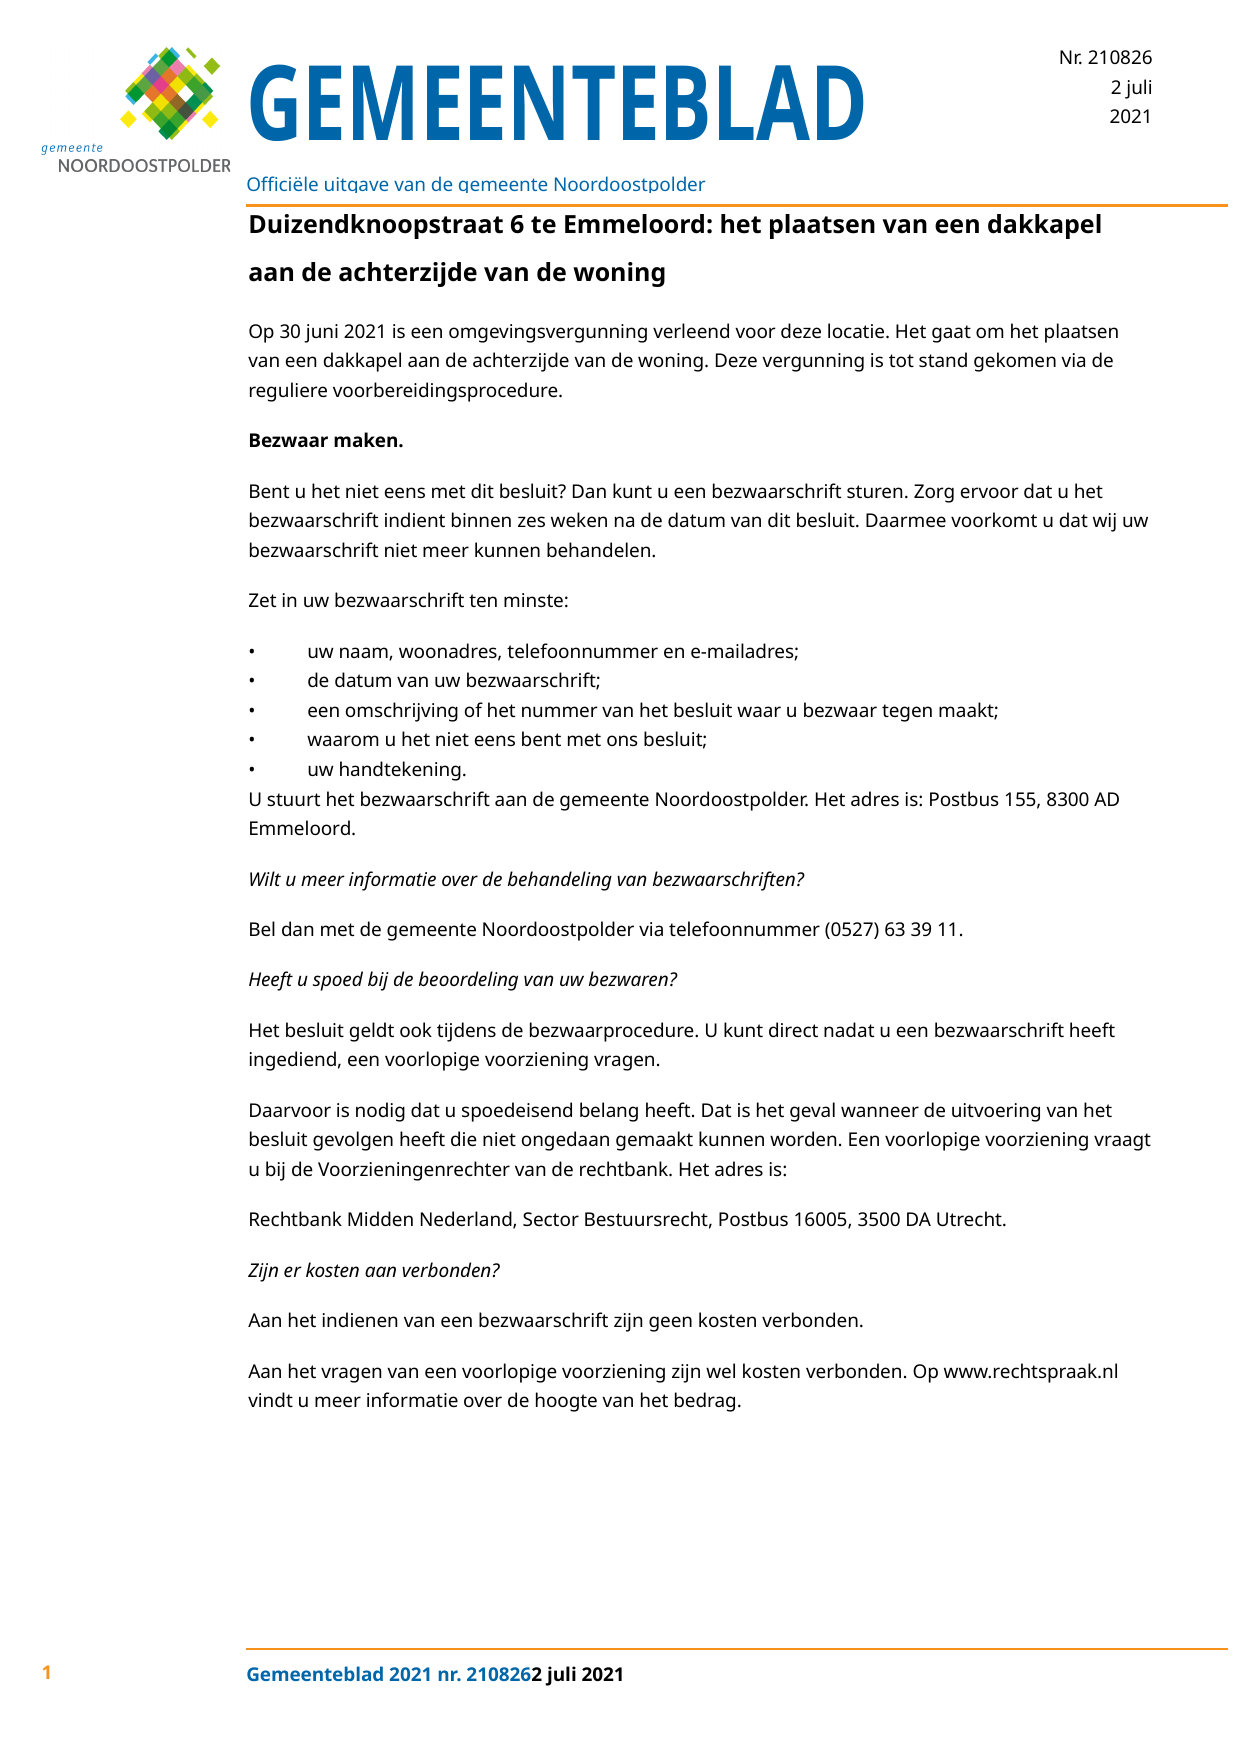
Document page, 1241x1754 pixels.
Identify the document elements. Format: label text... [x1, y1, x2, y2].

text Bent u het niet eens met dit besluit? Dan kunt u een bezwaarschrift sturen. Zorg ervoor dat u het bezwaarschrift indient binnen zes weken na de datum van dit besluit. Daarmee voorkomt u dat wij uw bezwaarschrift niet meer kunnen behandelen. [248, 478, 1152, 563]
text Aan het indienen van een bezwaarschrift zijn geen kosten verbonden. [248, 1307, 1152, 1333]
text Bezwaar maken. [248, 427, 1152, 453]
text Zijn er kosten aan verbonden? [248, 1257, 1152, 1283]
text Daarvoor is nodig dat u spoedeisend belang heeft. Dat is het geval wanneer de uitvoering van het besluit gevolgen heeft die niet ongedaan gemaakt kunnen worden. Een voorlopige voorziening vraagt u bij de Voorzieningenrechter van de rechtbank. Het adres is: [248, 1097, 1152, 1182]
list waarom u het niet eens bent met ons besluit; [248, 727, 1152, 752]
list uw naam, woonadres, telefoonnummer en e-mailadres; [248, 638, 1152, 664]
list een omschrijving of het nummer van het besluit waar u bezwaar tegen maakt; [248, 697, 1152, 723]
text Aan het vragen van een voorlopige voorziening zijn wel kosten verbonden. Op www.rechtspraak.nl vindt u meer informatie over de hoogte van het bedrag. [248, 1358, 1152, 1413]
text Rechtbank Midden Nederland, Sector Bestuursrecht, Postbus 16005, 3500 DA Utrecht. [248, 1207, 1152, 1232]
text Het besluit geldt ook tijdens de bezwaarprocedure. U kunt direct nadat u een bezwaarschrift heeft ingediend, een voorlopige voorziening vragen. [248, 1017, 1152, 1072]
list uw handtekening. [248, 756, 1152, 782]
text Zet in uw bezwaarschrift ten minste: [248, 587, 1152, 613]
list de datum van uw bezwaarschrift; [248, 667, 1152, 693]
text Heeft u spoed bij de beoordeling van uw bezwaren? [248, 967, 1152, 992]
text Duizendknoopstraat 6 te Emmeloord: het plaatsen van een dakkapel aan de achterzijde van de woning [248, 207, 1152, 288]
text Bel dan met de gemeente Noordoostpolder via telefoonnummer (0527) 63 39 11. [248, 916, 1152, 942]
text Op 30 juni 2021 is een omgevingsvergunning verleend voor deze locatie. Het gaat om het plaatsen van een dakkapel aan de achterzijde van de woning. Deze vergunning is tot stand gekomen via de reguliere voorbereidingsprocedure. [248, 318, 1152, 403]
text Wilt u meer informatie over de behandeling van bezwaarschriften? [248, 866, 1152, 892]
picture [41, 47, 231, 172]
text U stuurt het bezwaarschrift aan de gemeente Noordoostpolder. Het adres is: Postbus 155, 8300 AD Emmeloord. [248, 786, 1152, 841]
